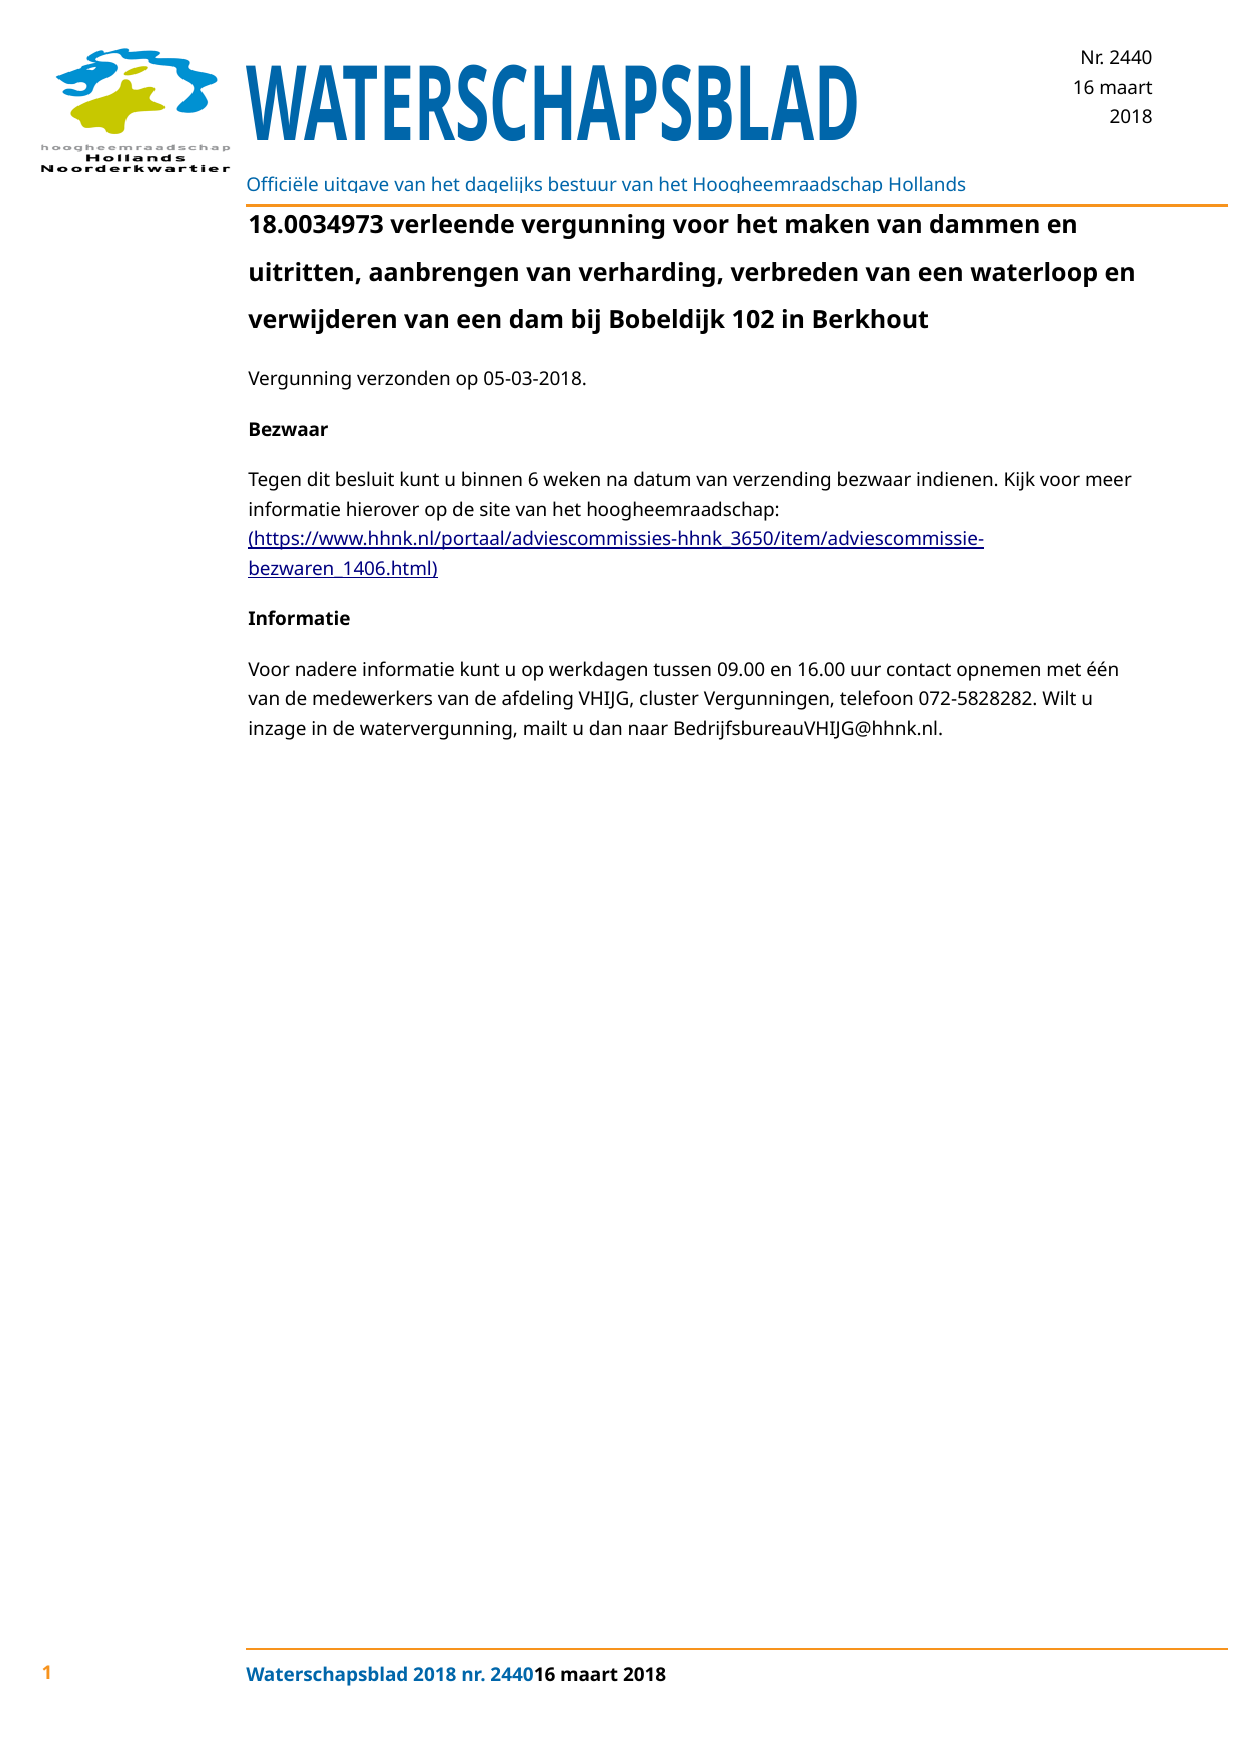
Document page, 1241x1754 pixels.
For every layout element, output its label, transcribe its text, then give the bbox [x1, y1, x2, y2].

text Informatie [248, 606, 1152, 631]
text Voor nadere informatie kunt u op werkdagen tussen 09.00 en 16.00 uur contact opnemen met één van de medewerkers van de afdeling VHIJG, cluster Vergunningen, telefoon 072-5828282. Wilt u inzage in de watervergunning, mailt u dan naar BedrijfsbureauVHIJG@hhnk.nl. [248, 656, 1152, 741]
text Bezwaar [248, 416, 1152, 442]
picture [41, 47, 231, 172]
text 18.0034973 verleende vergunning voor het maken van dammen en uitritten, aanbrengen van verharding, verbreden van een waterloop en verwijderen van een dam bij Bobeldijk 102 in Berkhout [248, 207, 1152, 336]
text Vergunning verzonden op 05-03-2018. [248, 366, 1152, 391]
text Tegen dit besluit kunt u binnen 6 weken na datum van verzending bezwaar indienen. Kijk voor meer informatie hierover op de site van het hoogheemraadschap: (https://www.hhnk.nl/portaal/adviescommissies-hhnk_3650/item/adviescommissie-bezwaren_1406.html) [248, 466, 1152, 581]
